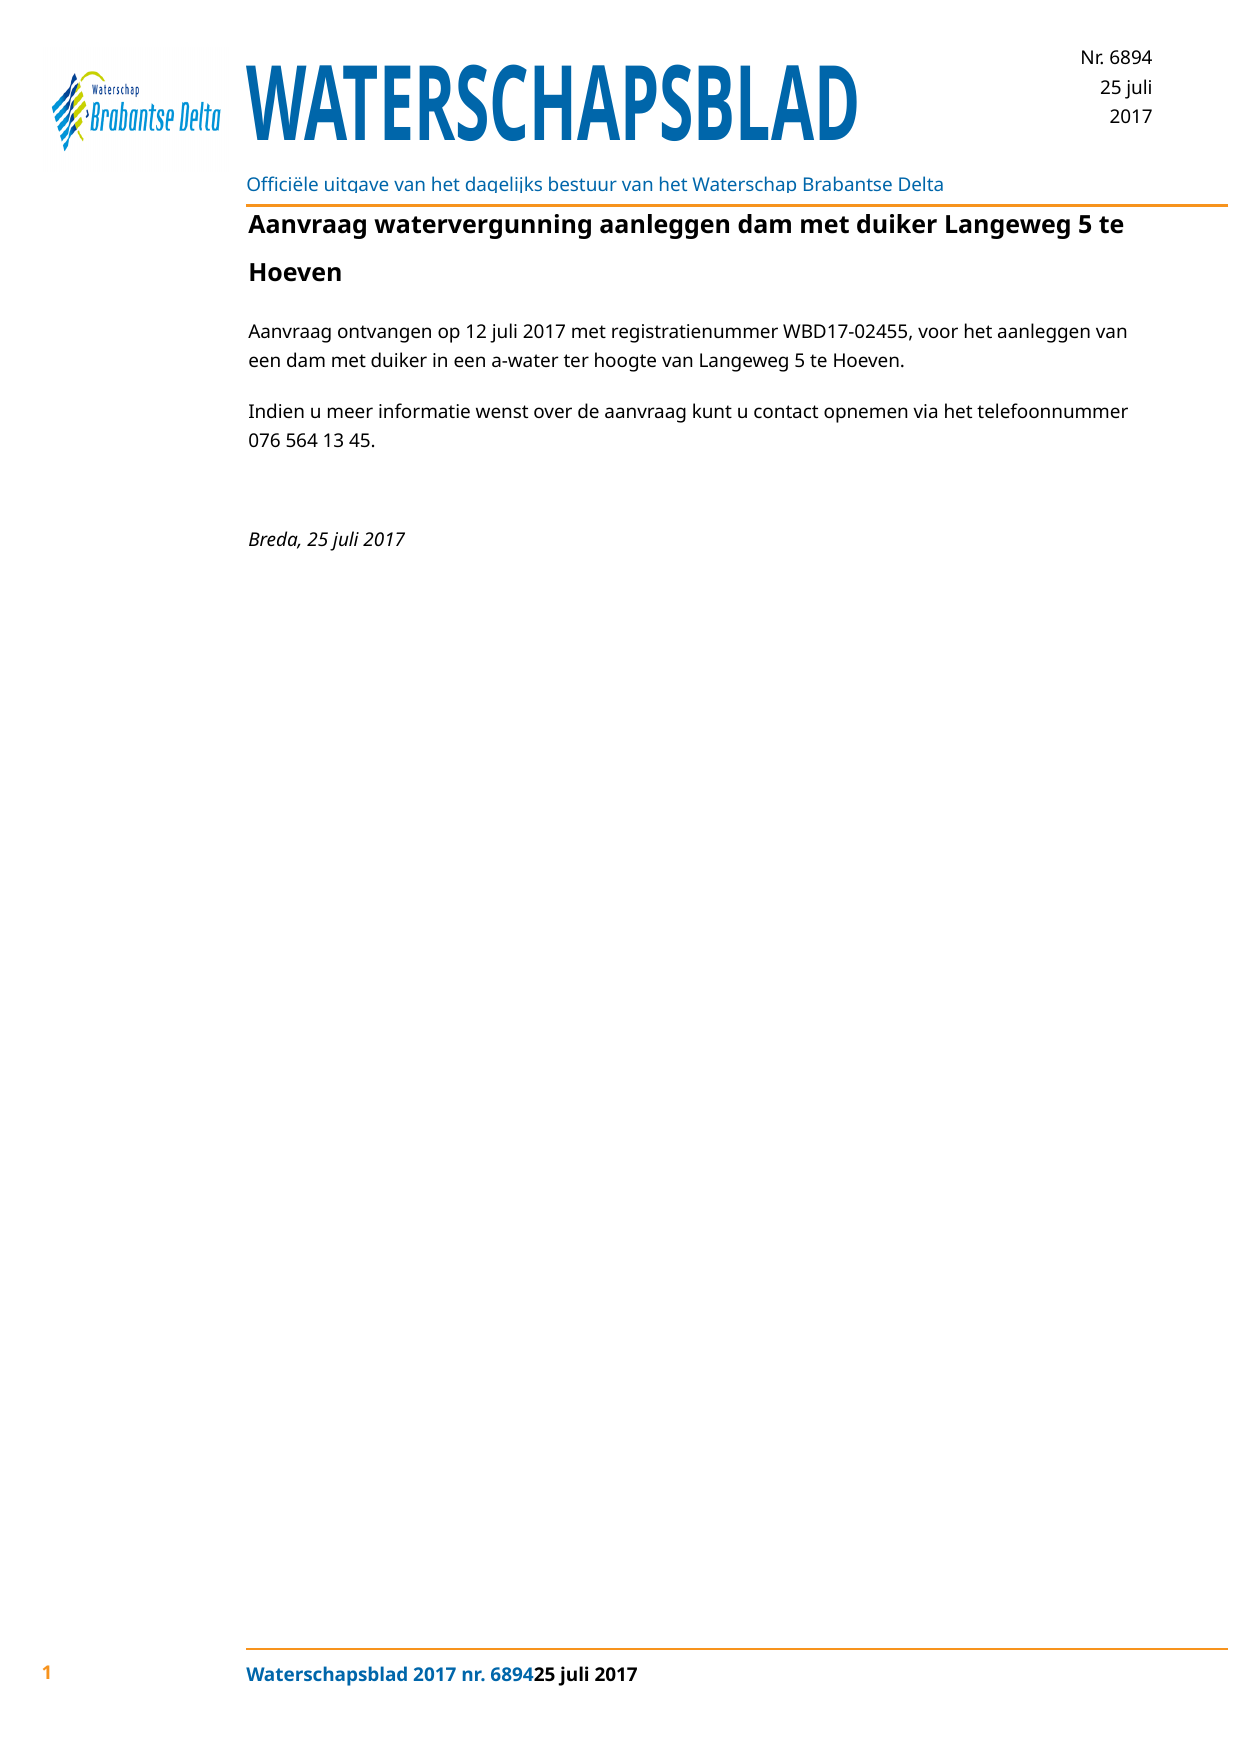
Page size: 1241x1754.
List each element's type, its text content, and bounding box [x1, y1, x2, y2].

text Aanvraag watervergunning aanleggen dam met duiker Langeweg 5 te Hoeven [248, 207, 1152, 288]
text Aanvraag ontvangen op 12 juli 2017 met registratienummer WBD17-02455, voor het aanleggen van een dam met duiker in een a-water ter hoogte van Langeweg 5 te Hoeven. [248, 318, 1152, 373]
text Indien u meer informatie wenst over de aanvraag kunt u contact opnemen via het telefoonnummer 076 564 13 45. [248, 398, 1152, 453]
text Breda, 25 juli 2017 [248, 526, 1152, 551]
picture [41, 47, 231, 172]
